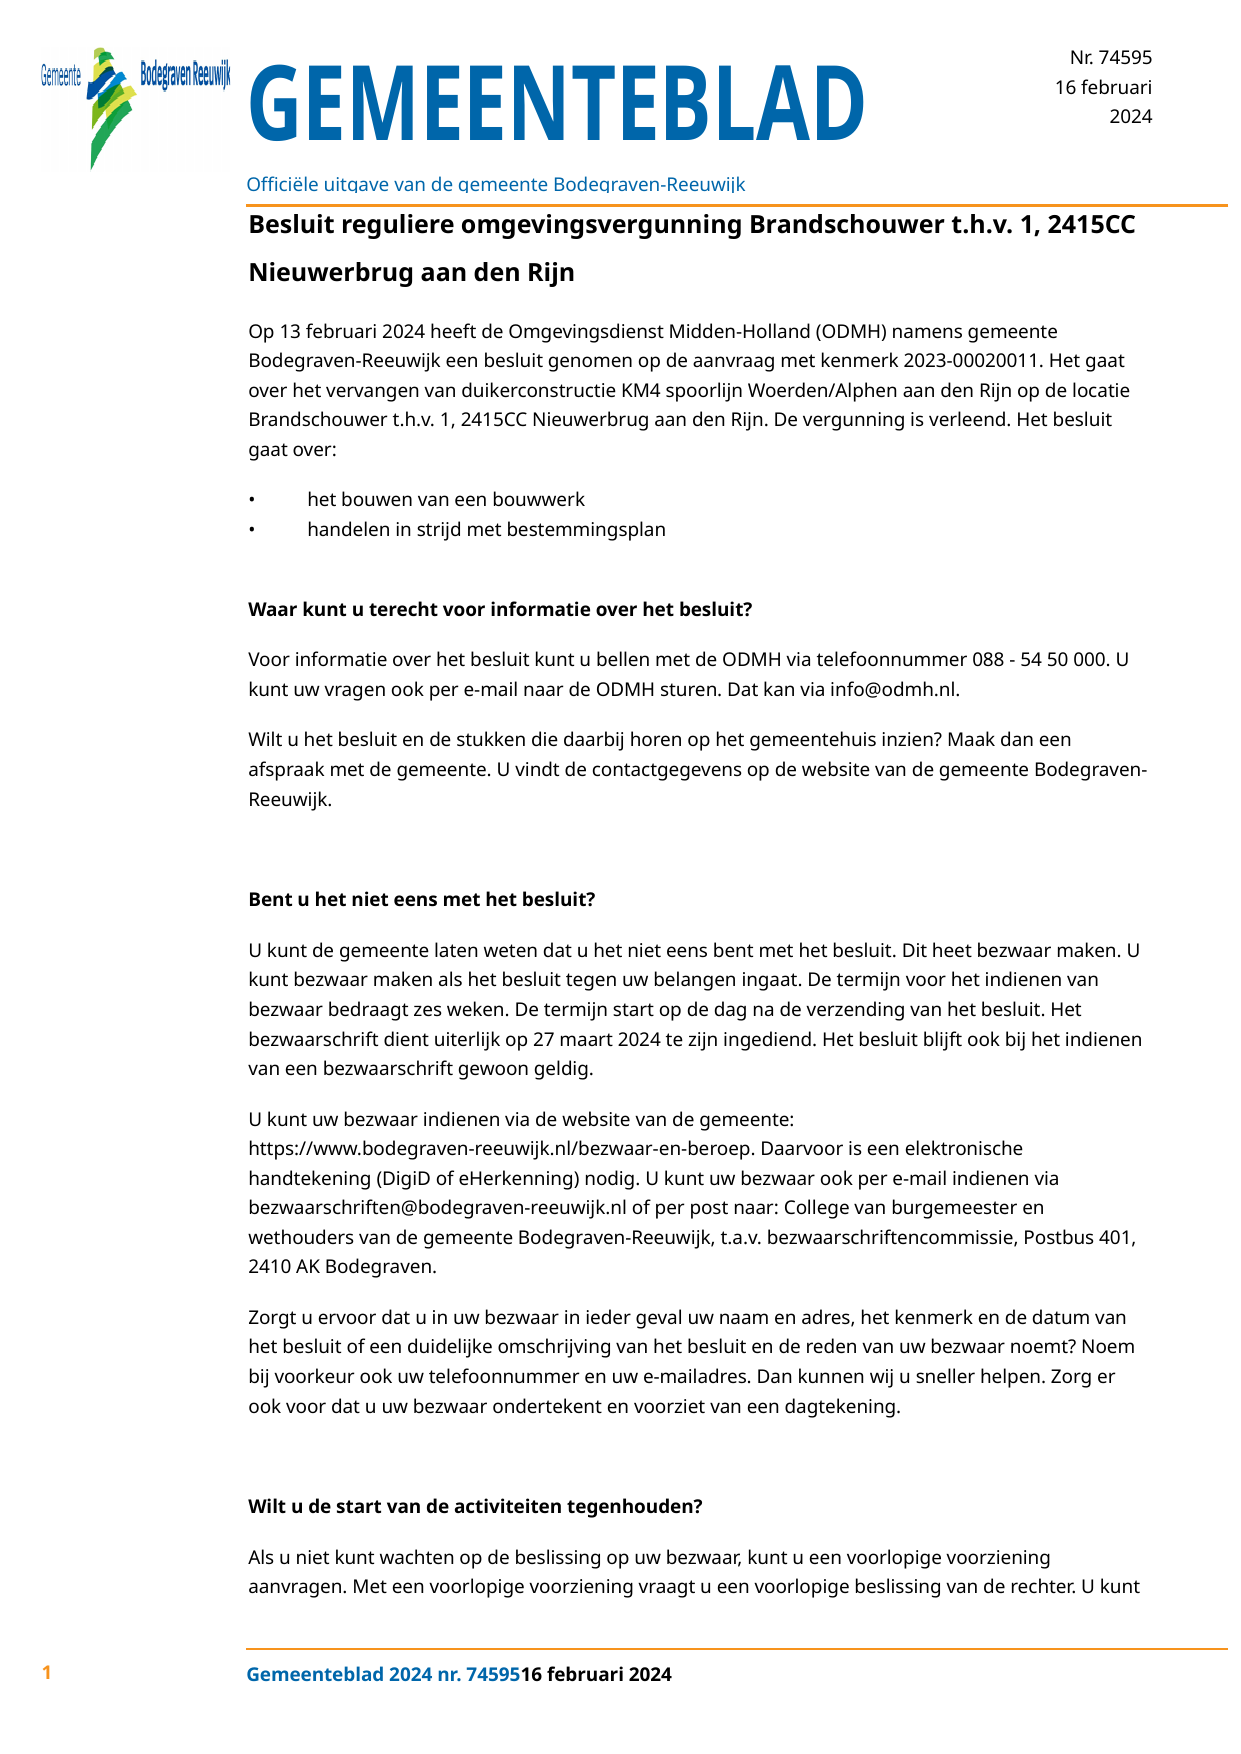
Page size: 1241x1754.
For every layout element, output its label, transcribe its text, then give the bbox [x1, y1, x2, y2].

picture [41, 47, 231, 172]
text Wilt u het besluit en de stukken die daarbij horen op het gemeentehuis inzien? Maak dan een afspraak met de gemeente. U vindt de contactgegevens op de website van de gemeente Bodegraven-Reeuwijk. [248, 727, 1152, 812]
list handelen in strijd met bestemmingsplan [248, 516, 1152, 542]
text Zorgt u ervoor dat u in uw bezwaar in ieder geval uw naam en adres, het kenmerk en de datum van het besluit of een duidelijke omschrijving van het besluit en de reden van uw bezwaar noemt? Noem bij voorkeur ook uw telefoonnummer en uw e-mailadres. Dan kunnen wij u sneller helpen. Zorg er ook voor dat u uw bezwaar ondertekent en voorziet van een dagtekening. [248, 1304, 1152, 1419]
text Als u niet kunt wachten op de beslissing op uw bezwaar, kunt u een voorlopige voorziening aanvragen. Met een voorlopige voorziening vraagt u een voorlopige beslissing van de rechter. U kunt [248, 1544, 1152, 1599]
text Bent u het niet eens met het besluit? [248, 887, 1152, 912]
text Op 13 februari 2024 heeft de Omgevingsdienst Midden-Holland (ODMH) namens gemeente Bodegraven-Reeuwijk een besluit genomen op de aanvraag met kenmerk 2023-00020011. Het gaat over het vervangen van duikerconstructie KM4 spoorlijn Woerden/Alphen aan den Rijn op de locatie Brandschouwer t.h.v. 1, 2415CC Nieuwerbrug aan den Rijn. De vergunning is verleend. Het besluit gaat over: [248, 318, 1152, 462]
text Besluit reguliere omgevingsvergunning Brandschouwer t.h.v. 1, 2415CC Nieuwerbrug aan den Rijn [248, 207, 1152, 288]
text Waar kunt u terecht voor informatie over het besluit? [248, 596, 1152, 622]
text Voor informatie over het besluit kunt u bellen met de ODMH via telefoonnummer 088 - 54 50 000. U kunt uw vragen ook per e-mail naar de ODMH sturen. Dat kan via info@odmh.nl. [248, 647, 1152, 702]
list het bouwen van een bouwwerk [248, 487, 1152, 512]
text Wilt u de start van de activiteiten tegenhouden? [248, 1494, 1152, 1519]
text U kunt uw bezwaar indienen via de website van de gemeente: https://www.bodegraven-reeuwijk.nl/bezwaar-en-beroep. Daarvoor is een elektronische handtekening (DigiD of eHerkenning) nodig. U kunt uw bezwaar ook per e-mail indienen via bezwaarschriften@bodegraven-reeuwijk.nl of per post naar: College van burgemeester en wethouders van de gemeente Bodegraven-Reeuwijk, t.a.v. bezwaarschriftencommissie, Postbus 401, 2410 AK Bodegraven. [248, 1106, 1152, 1279]
text U kunt de gemeente laten weten dat u het niet eens bent met het besluit. Dit heet bezwaar maken. U kunt bezwaar maken als het besluit tegen uw belangen ingaat. De termijn voor het indienen van bezwaar bedraagt zes weken. De termijn start op de dag na de verzending van het besluit. Het bezwaarschrift dient uiterlijk op 27 maart 2024 te zijn ingediend. Het besluit blijft ook bij het indienen van een bezwaarschrift gewoon geldig. [248, 937, 1152, 1081]
